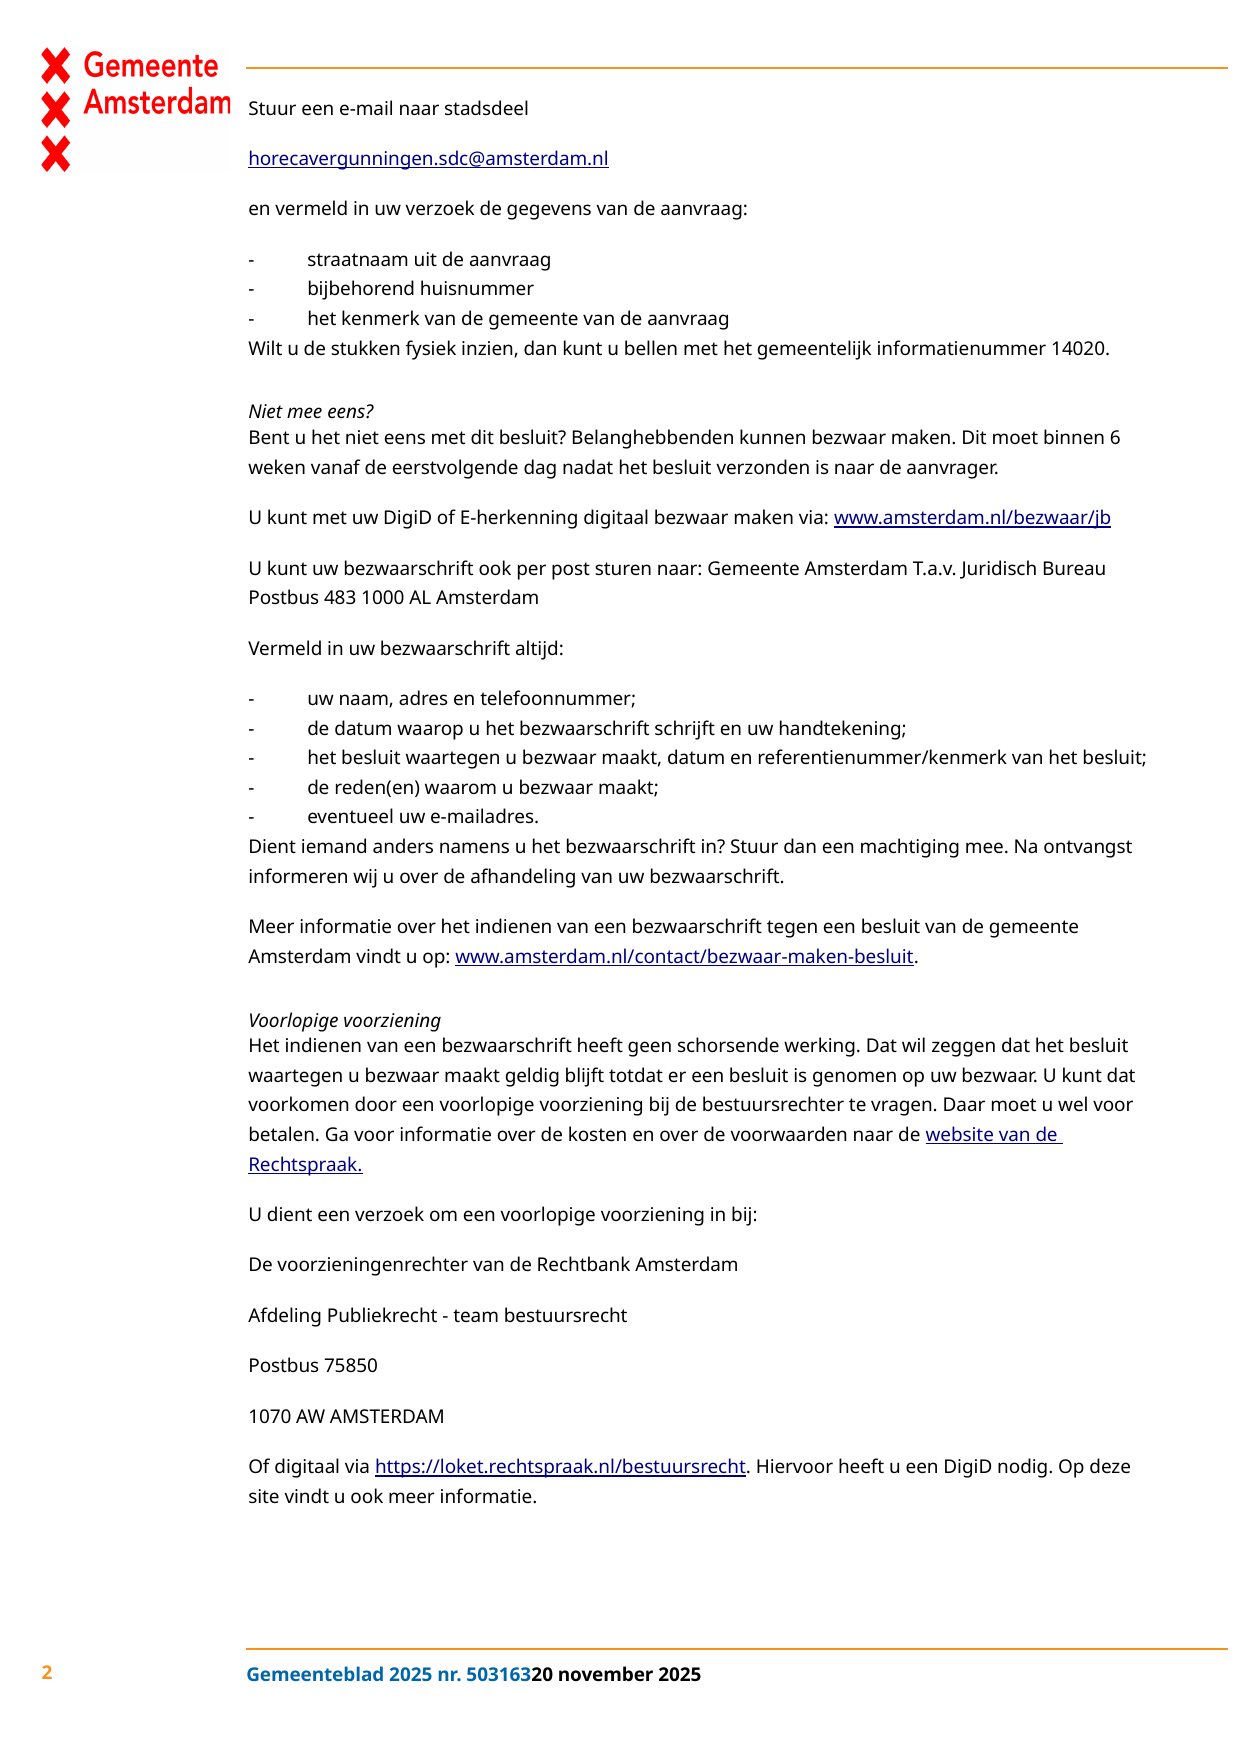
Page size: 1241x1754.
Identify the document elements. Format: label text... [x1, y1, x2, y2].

list straatnaam uit de aanvraag [248, 246, 1152, 272]
text De voorzieningenrechter van de Rechtbank Amsterdam [248, 1252, 1152, 1277]
text horecavergunningen.sdc@amsterdam.nl [248, 145, 1152, 171]
list de datum waarop u het bezwaarschrift schrijft en uw handtekening; [248, 715, 1152, 741]
text Het indienen van een bezwaarschrift heeft geen schorsende werking. Dat wil zeggen dat het besluit waartegen u bezwaar maakt geldig blijft totdat er een besluit is genomen op uw bezwaar. U kunt dat voorkomen door een voorlopige voorziening bij de bestuursrechter te vragen. Daar moet u wel voor betalen. Ga voor informatie over de kosten en over de voorwaarden naar de website van de Rechtspraak. [248, 1032, 1152, 1177]
text 1070 AW AMSTERDAM [248, 1403, 1152, 1429]
text Vermeld in uw bezwaarschrift altijd: [248, 635, 1152, 661]
text Postbus 75850 [248, 1352, 1152, 1378]
text Wilt u de stukken fysiek inzien, dan kunt u bellen met het gemeentelijk informatienummer 14020. [248, 335, 1152, 361]
list uw naam, adres en telefoonnummer; [248, 685, 1152, 711]
text en vermeld in uw verzoek de gegevens van de aanvraag: [248, 196, 1152, 221]
picture [41, 47, 231, 172]
list het besluit waartegen u bezwaar maakt, datum en referentienummer/kenmerk van het besluit; [248, 744, 1152, 770]
text Afdeling Publiekrecht - team bestuursrecht [248, 1302, 1152, 1328]
list het kenmerk van de gemeente van de aanvraag [248, 305, 1152, 331]
text Of digitaal via https://loket.rechtspraak.nl/bestuursrecht. Hiervoor heeft u een DigiD nodig. Op deze site vindt u ook meer informatie. [248, 1453, 1152, 1509]
text Voorlopige voorziening [248, 1007, 1152, 1032]
text U kunt uw bezwaarschrift ook per post sturen naar: Gemeente Amsterdam T.a.v. Juridisch Bureau Postbus 483 1000 AL Amsterdam [248, 555, 1152, 610]
text Dient iemand anders namens u het bezwaarschrift in? Stuur dan een machtiging mee. Na ontvangst informeren wij u over de afhandeling van uw bezwaarschrift. [248, 833, 1152, 888]
text Niet mee eens? [248, 399, 1152, 424]
list de reden(en) waarom u bezwaar maakt; [248, 774, 1152, 800]
list eventueel uw e-mailadres. [248, 804, 1152, 829]
text U dient een verzoek om een voorlopige voorziening in bij: [248, 1201, 1152, 1227]
text Bent u het niet eens met dit besluit? Belanghebbenden kunnen bezwaar maken. Dit moet binnen 6 weken vanaf de eerstvolgende dag nadat het besluit verzonden is naar de aanvrager. [248, 424, 1152, 480]
list bijbehorend huisnummer [248, 276, 1152, 301]
text U kunt met uw DigiD of E-herkenning digitaal bezwaar maken via: www.amsterdam.nl/bezwaar/jb [248, 504, 1152, 530]
text Meer informatie over het indienen van een bezwaarschrift tegen een besluit van de gemeente Amsterdam vindt u op: www.amsterdam.nl/contact/bezwaar-maken-besluit. [248, 913, 1152, 968]
text Stuur een e-mail naar stadsdeel [248, 95, 1152, 121]
